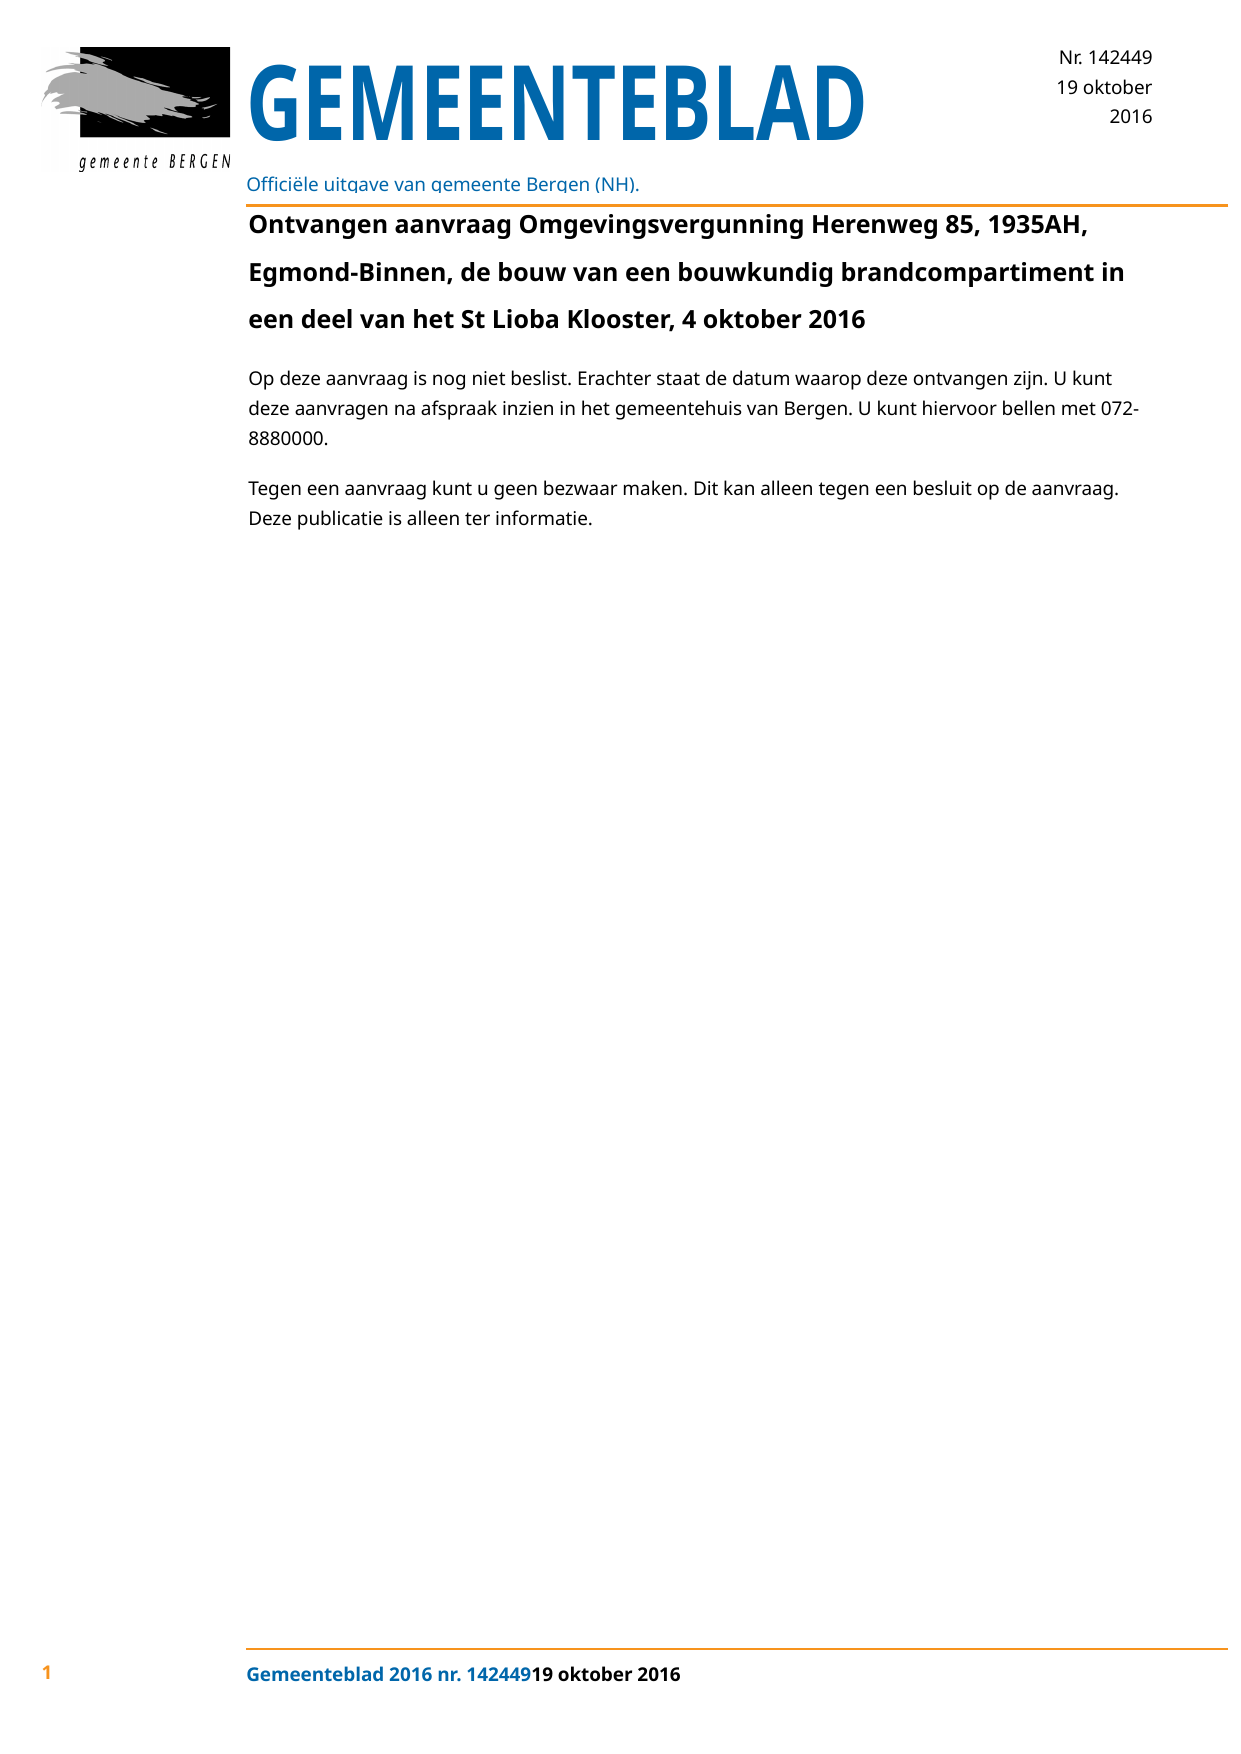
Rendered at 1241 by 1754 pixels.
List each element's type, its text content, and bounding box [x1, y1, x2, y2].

picture [41, 47, 231, 172]
text Tegen een aanvraag kunt u geen bezwaar maken. Dit kan alleen tegen een besluit op de aanvraag. Deze publicatie is alleen ter informatie. [248, 475, 1152, 530]
text Ontvangen aanvraag Omgevingsvergunning Herenweg 85, 1935AH, Egmond-Binnen, de bouw van een bouwkundig brandcompartiment in een deel van het St Lioba Klooster, 4 oktober 2016 [248, 207, 1152, 336]
text Op deze aanvraag is nog niet beslist. Erachter staat de datum waarop deze ontvangen zijn. U kunt deze aanvragen na afspraak inzien in het gemeentehuis van Bergen. U kunt hiervoor bellen met 072-8880000. [248, 366, 1152, 450]
